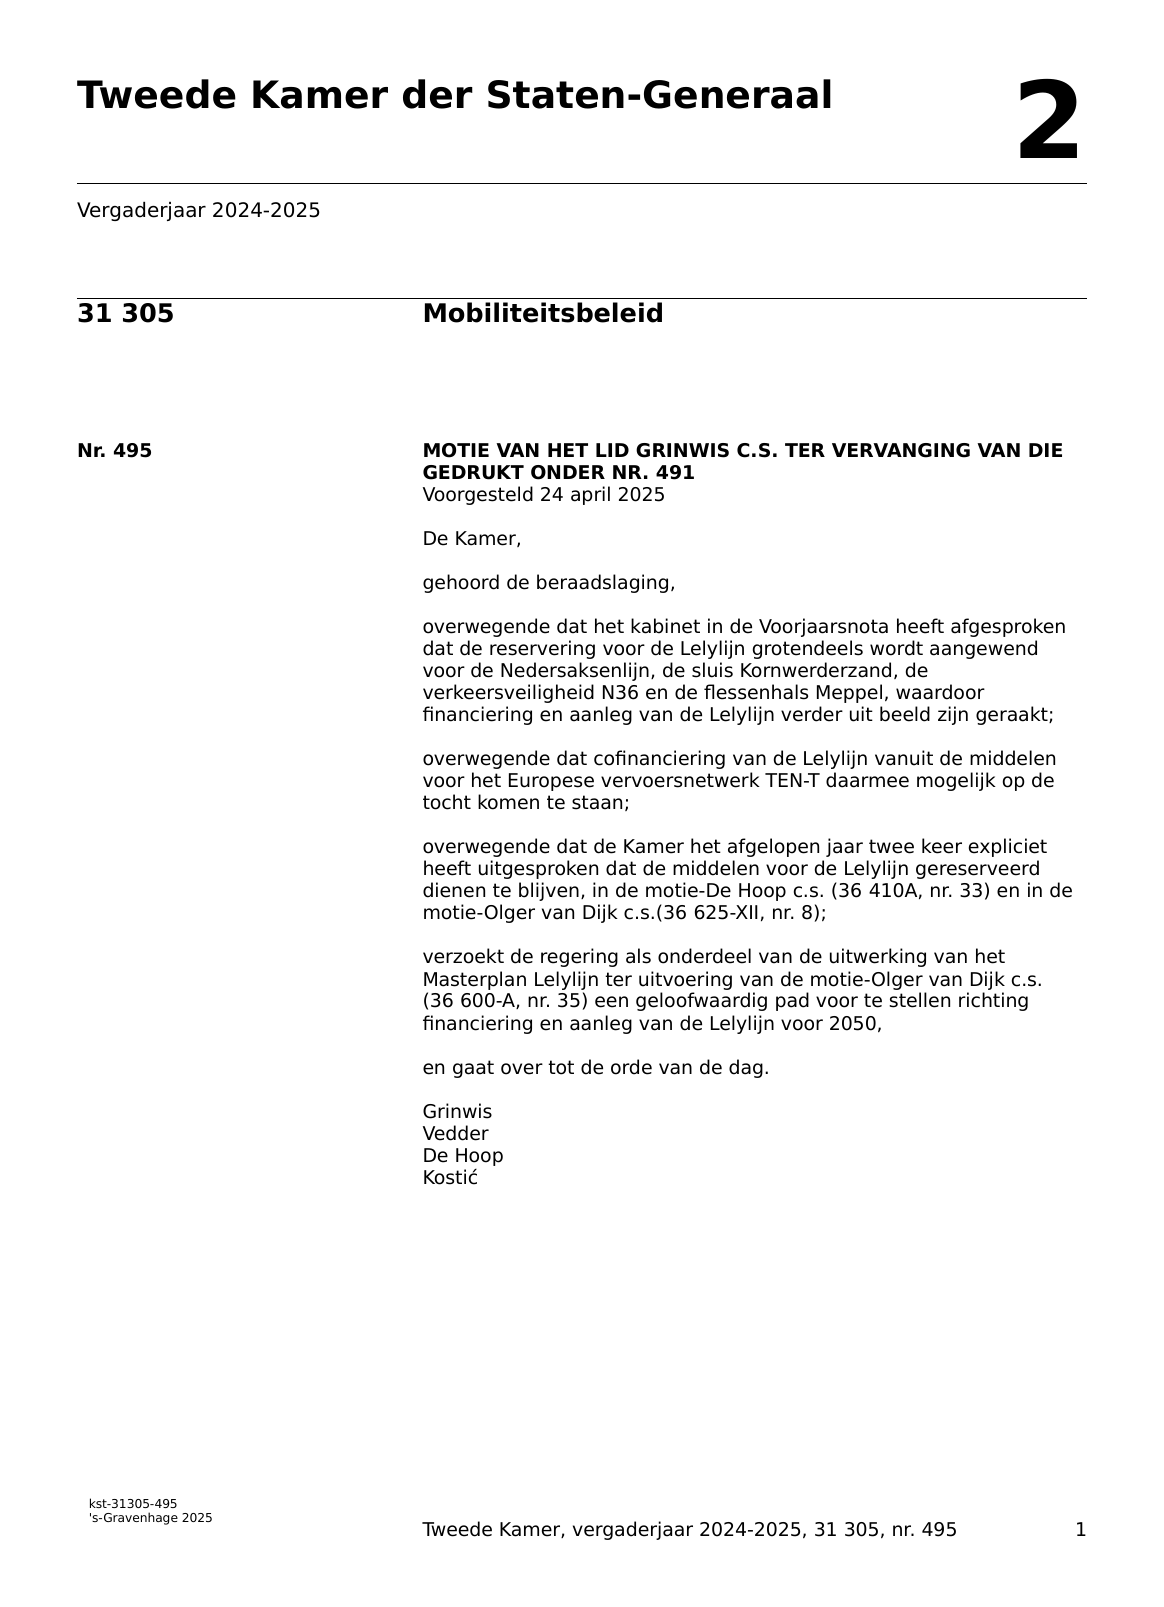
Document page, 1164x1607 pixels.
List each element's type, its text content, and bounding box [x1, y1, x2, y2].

text overwegende dat de Kamer het afgelopen jaar twee keer expliciet heeft uitgesproken dat de middelen voor de Lelylijn gereserveerd dienen te blijven, in de motie-De Hoop c.s. (36 410A, nr. 33) en in de motie-Olger van Dijk c.s.(36 625-XII, nr. 8); [422, 836, 1087, 924]
text en gaat over tot de orde van de dag. [422, 1057, 1087, 1078]
text 's-Gravenhage 2025 [88, 1511, 323, 1525]
subtitle Nr. 495 MOTIE VAN HET LID GRINWIS C.S. TER VERVANGING VAN DIE GEDRUKT ONDER NR. 491 [77, 440, 1087, 484]
table_cell Vergaderjaar 2024-2025 [77, 184, 1087, 298]
text gehoord de beraadslaging, [422, 572, 1087, 594]
text overwegende dat cofinanciering van de Lelylijn vanuit de middelen voor het Europese vervoersnetwerk TEN-T daarmee mogelijk op de tocht komen te staan; [422, 748, 1087, 814]
text Voorgesteld 24 april 2025 [422, 484, 1087, 506]
text Kostić [422, 1167, 1087, 1189]
text Grinwis [422, 1101, 1087, 1123]
table_header 2 [886, 59, 1087, 183]
table_header Tweede Kamer der Staten-Generaal [77, 59, 886, 183]
text De Kamer, [422, 528, 1087, 550]
text kst-31305-495 [88, 1497, 323, 1511]
text Vedder [422, 1123, 1087, 1145]
text De Hoop [422, 1145, 1087, 1167]
text overwegende dat het kabinet in de Voorjaarsnota heeft afgesproken dat de reservering voor de Lelylijn grotendeels wordt aangewend voor de Nedersaksenlijn, de sluis Kornwerderzand, de verkeersveiligheid N36 en de flessenhals Meppel, waardoor financiering en aanleg van de Lelylijn verder uit beeld zijn geraakt; [422, 616, 1087, 726]
subtitle 31 305 Mobiliteitsbeleid [77, 299, 1087, 329]
text verzoekt de regering als onderdeel van de uitwerking van het Masterplan Lelylijn ter uitvoering van de motie-Olger van Dijk c.s. (36 600-A, nr. 35) een geloofwaardig pad voor te stellen richting financiering en aanleg van de Lelylijn voor 2050, [422, 946, 1087, 1034]
